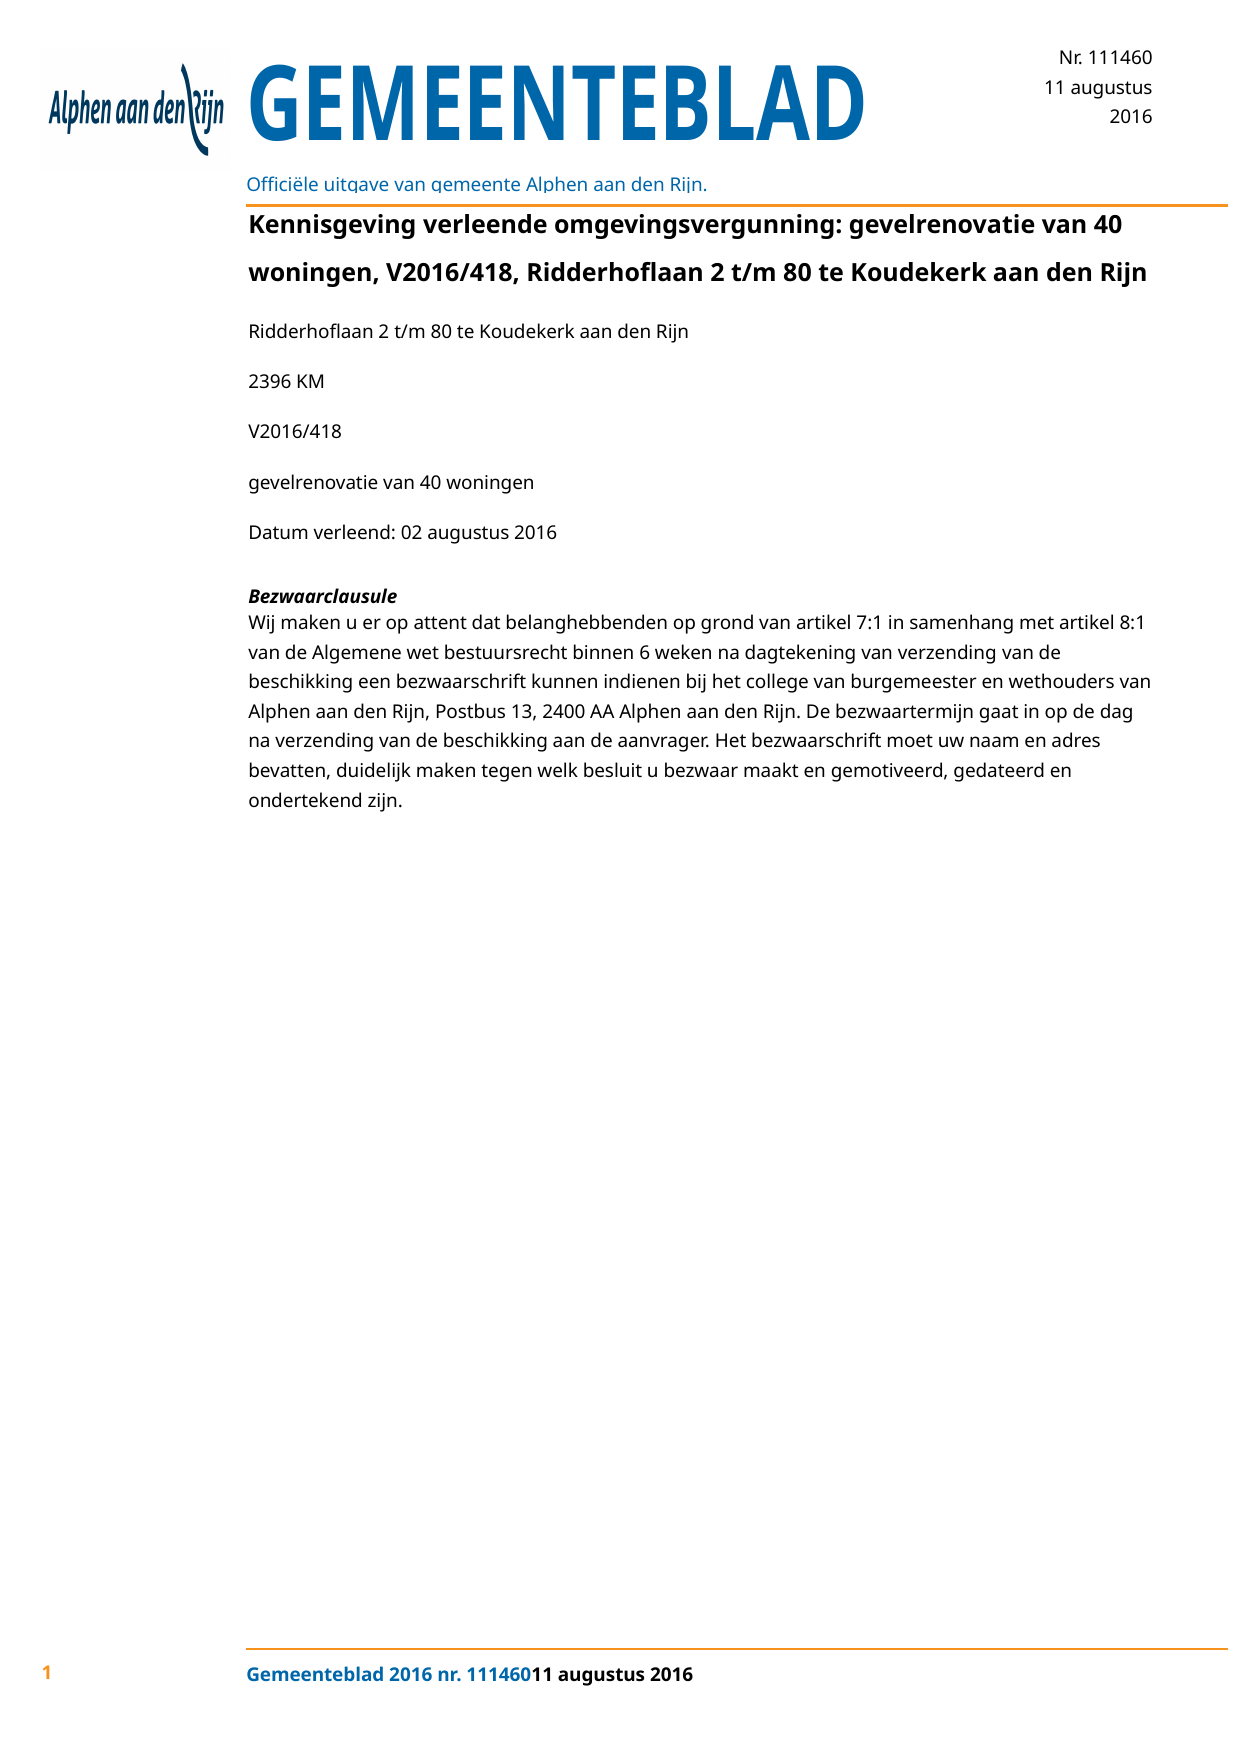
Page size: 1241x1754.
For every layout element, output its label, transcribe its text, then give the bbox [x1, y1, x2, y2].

text Datum verleend: 02 augustus 2016 [248, 519, 1152, 545]
text Wij maken u er op attent dat belanghebbenden op grond van artikel 7:1 in samenhang met artikel 8:1 van de Algemene wet bestuursrecht binnen 6 weken na dagtekening van verzending van de beschikking een bezwaarschrift kunnen indienen bij het college van burgemeester en wethouders van Alphen aan den Rijn, Postbus 13, 2400 AA Alphen aan den Rijn. De bezwaartermijn gaat in op de dag na verzending van de beschikking aan de aanvrager. Het bezwaarschrift moet uw naam en adres bevatten, duidelijk maken tegen welk besluit u bezwaar maakt en gemotiveerd, gedateerd en ondertekend zijn. [248, 609, 1152, 812]
text gevelrenovatie van 40 woningen [248, 469, 1152, 495]
text V2016/418 [248, 419, 1152, 444]
text 2396 KM [248, 368, 1152, 394]
text Ridderhoflaan 2 t/m 80 te Koudekerk aan den Rijn [248, 318, 1152, 344]
picture [41, 47, 231, 172]
text Kennisgeving verleende omgevingsvergunning: gevelrenovatie van 40 woningen, V2016/418, Ridderhoflaan 2 t/m 80 te Koudekerk aan den Rijn [248, 207, 1152, 288]
text Bezwaarclausule [248, 583, 1152, 609]
